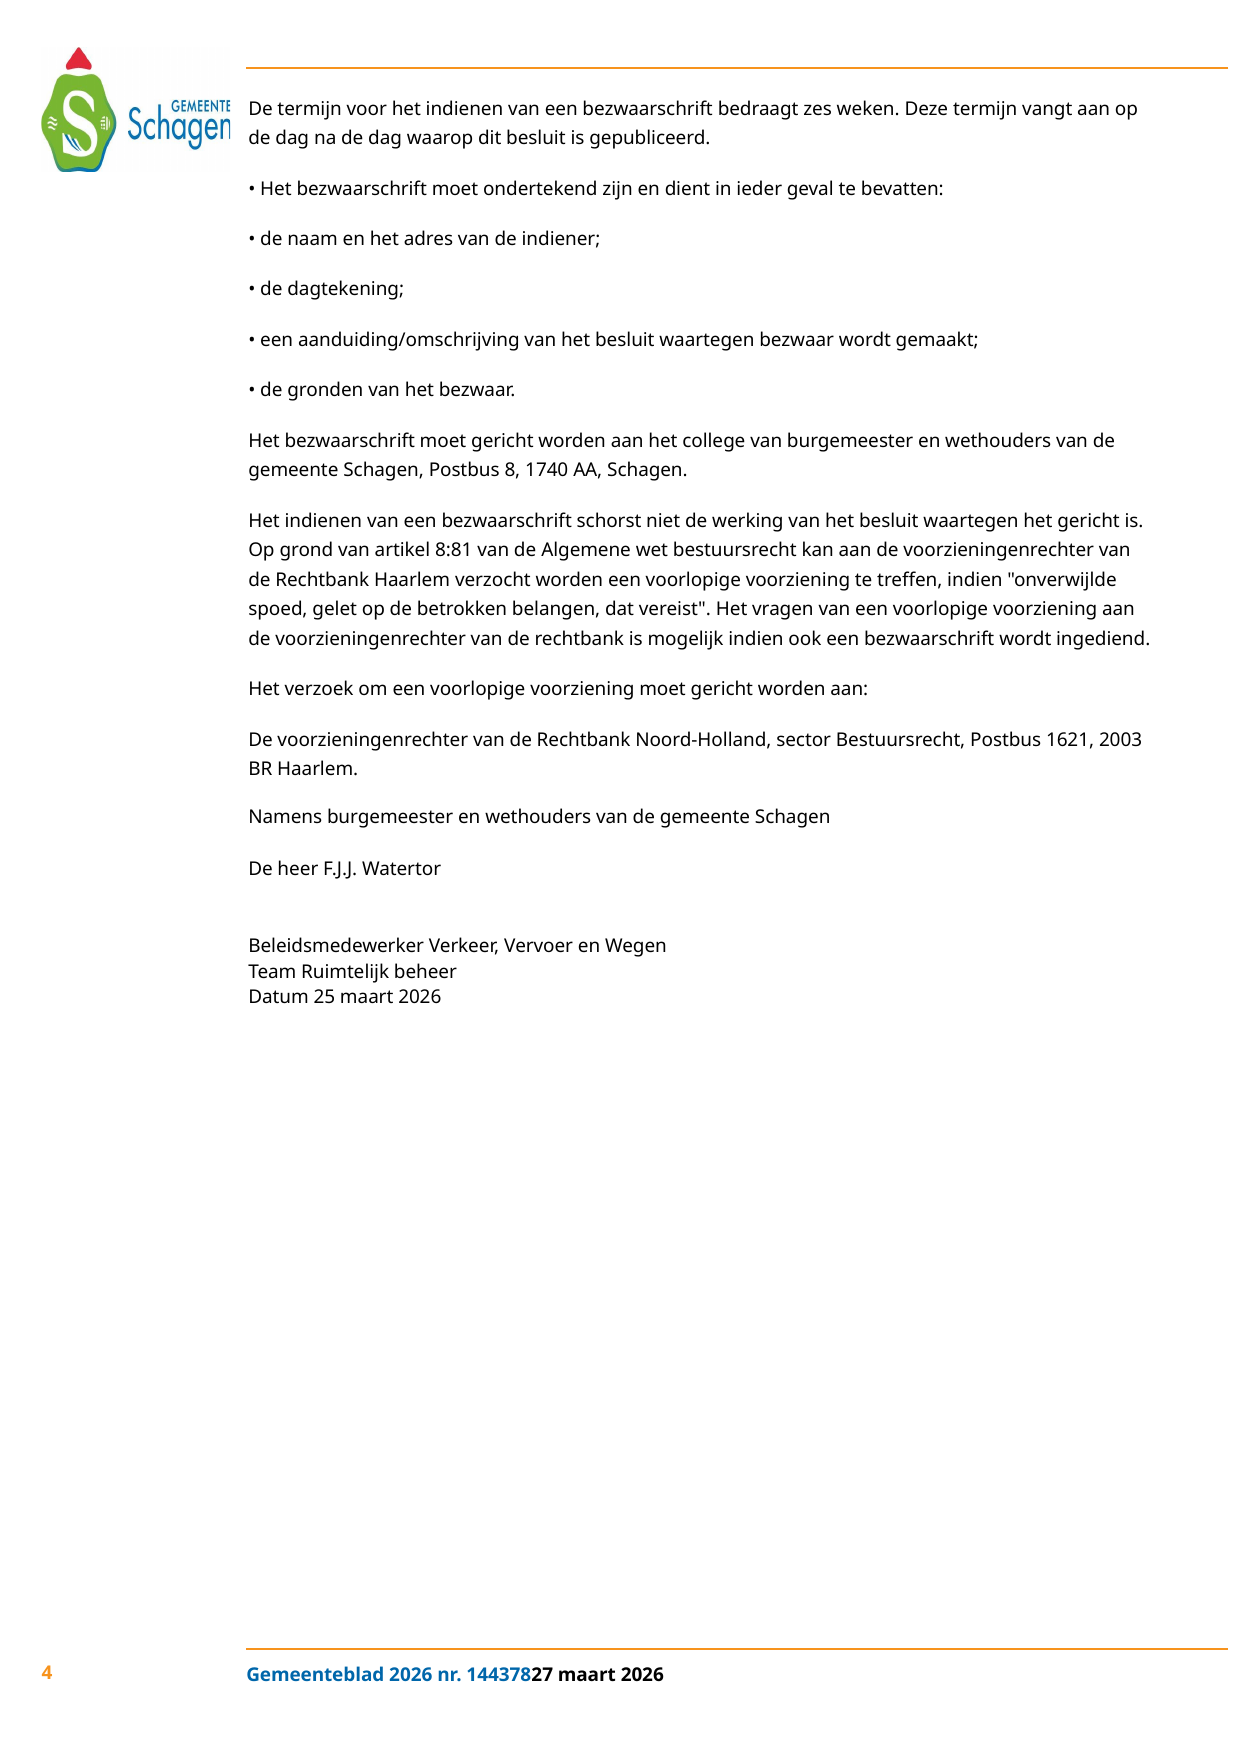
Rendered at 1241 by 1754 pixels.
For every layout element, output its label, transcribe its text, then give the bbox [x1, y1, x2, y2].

text • een aanduiding/omschrijving van het besluit waartegen bezwaar wordt gemaakt; [248, 326, 1152, 352]
text De voorzieningenrechter van de Rechtbank Noord-Holland, sector Bestuursrecht, Postbus 1621, 2003 BR Haarlem. [248, 726, 1152, 781]
text Het indienen van een bezwaarschrift schorst niet de werking van het besluit waartegen het gericht is. Op grond van artikel 8:81 van de Algemene wet bestuursrecht kan aan de voorzieningenrechter van de Rechtbank Haarlem verzocht worden een voorlopige voorziening te treffen, indien "onverwijlde spoed, gelet op de betrokken belangen, dat vereist". Het vragen van een voorlopige voorziening aan de voorzieningenrechter van de rechtbank is mogelijk indien ook een bezwaarschrift wordt ingediend. [248, 507, 1152, 651]
text • de dagtekening; [248, 276, 1152, 301]
text Datum 25 maart 2026 [248, 983, 1152, 1009]
text Beleidsmedewerker Verkeer, Vervoer en Wegen [248, 932, 1152, 958]
text De heer F.J.J. Watertor [248, 855, 1152, 881]
text Het bezwaarschrift moet gericht worden aan het college van burgemeester en wethouders van de gemeente Schagen, Postbus 8, 1740 AA, Schagen. [248, 427, 1152, 482]
text Team Ruimtelijk beheer [248, 958, 1152, 983]
text Het verzoek om een voorlopige voorziening moet gericht worden aan: [248, 676, 1152, 701]
text • de naam en het adres van de indiener; [248, 225, 1152, 251]
picture [41, 47, 231, 172]
text • Het bezwaarschrift moet ondertekend zijn en dient in ieder geval te bevatten: [248, 175, 1152, 201]
text • de gronden van het bezwaar. [248, 376, 1152, 402]
text De termijn voor het indienen van een bezwaarschrift bedraagt zes weken. Deze termijn vangt aan op de dag na de dag waarop dit besluit is gepubliceerd. [248, 95, 1152, 150]
text Namens burgemeester en wethouders van de gemeente Schagen [248, 803, 1152, 829]
